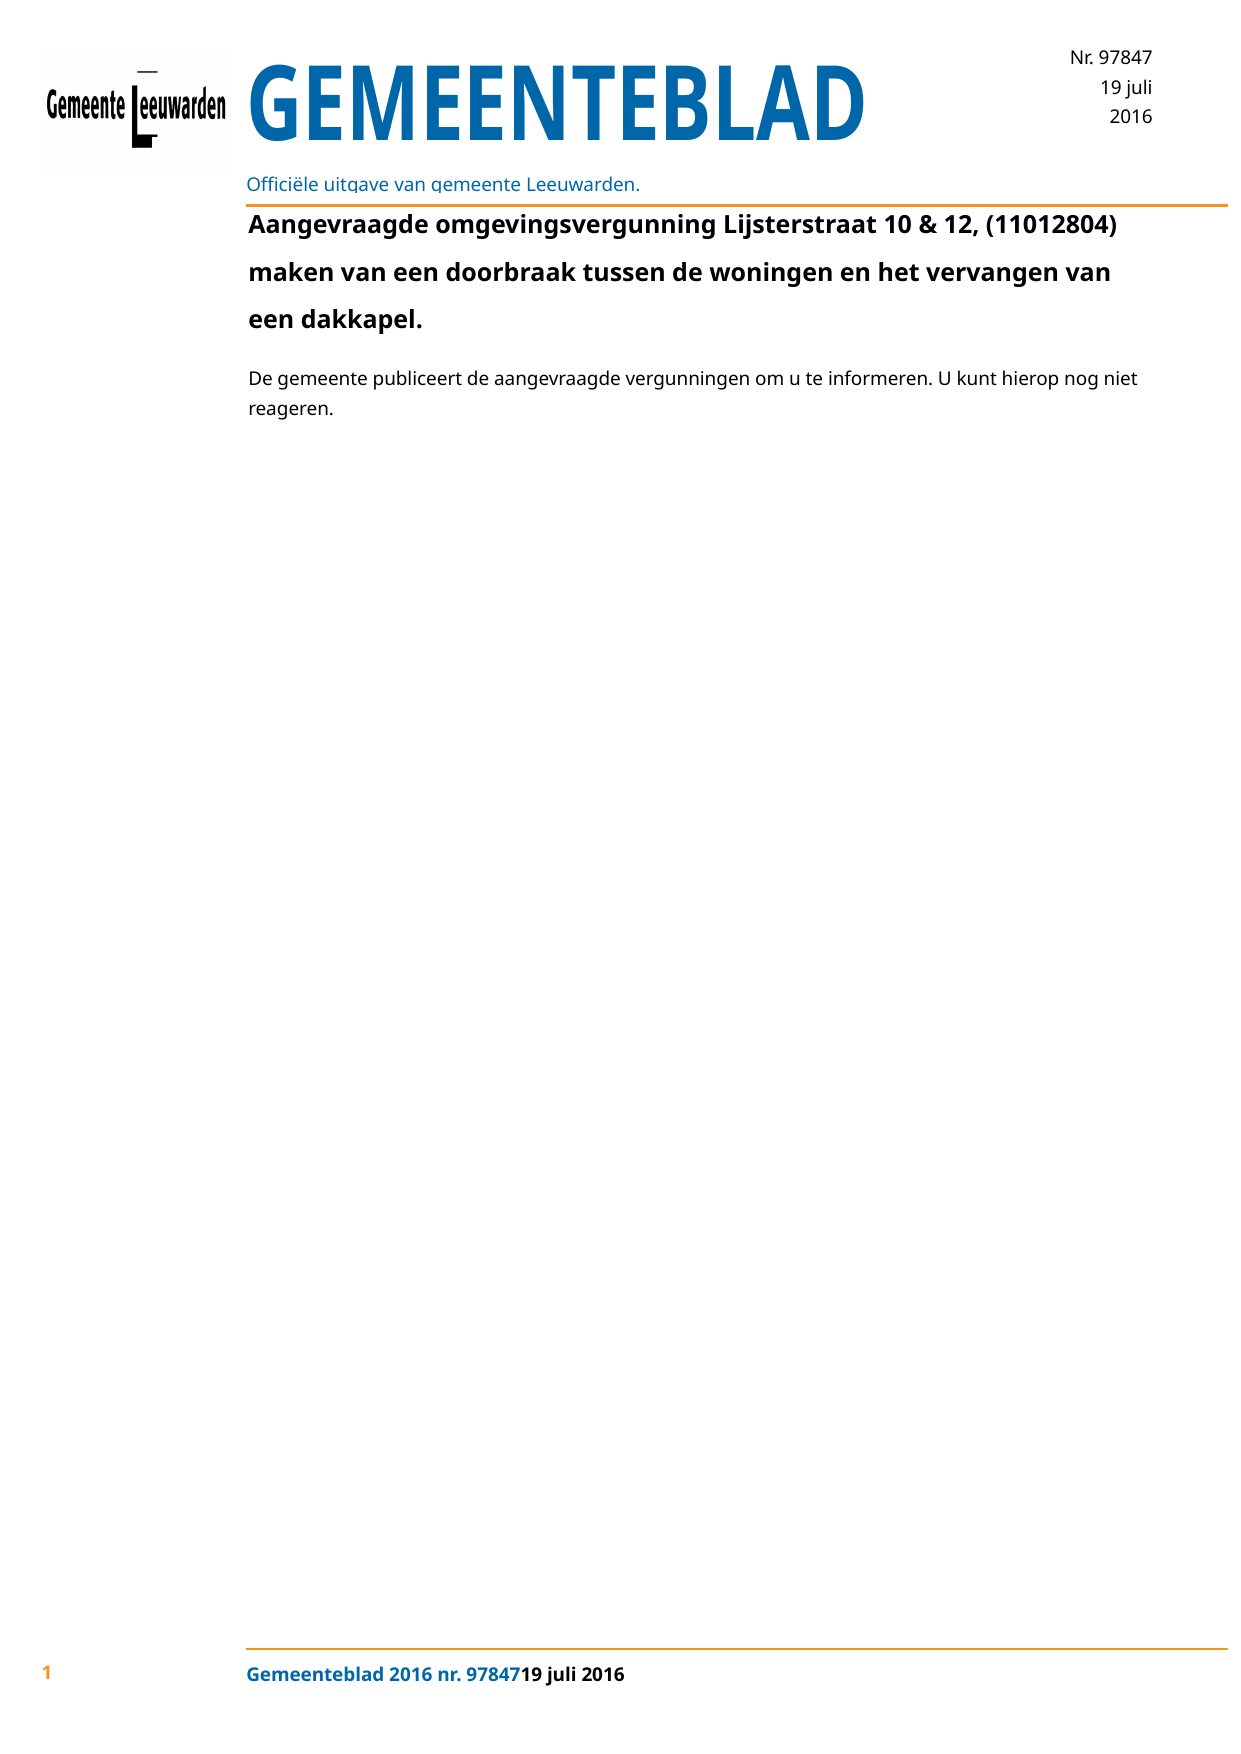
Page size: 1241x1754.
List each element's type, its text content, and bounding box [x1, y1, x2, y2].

picture [41, 47, 231, 172]
text De gemeente publiceert de aangevraagde vergunningen om u te informeren. U kunt hierop nog niet reageren. [248, 366, 1152, 421]
text Aangevraagde omgevingsvergunning Lijsterstraat 10 & 12, (11012804) maken van een doorbraak tussen de woningen en het vervangen van een dakkapel. [248, 207, 1152, 336]
